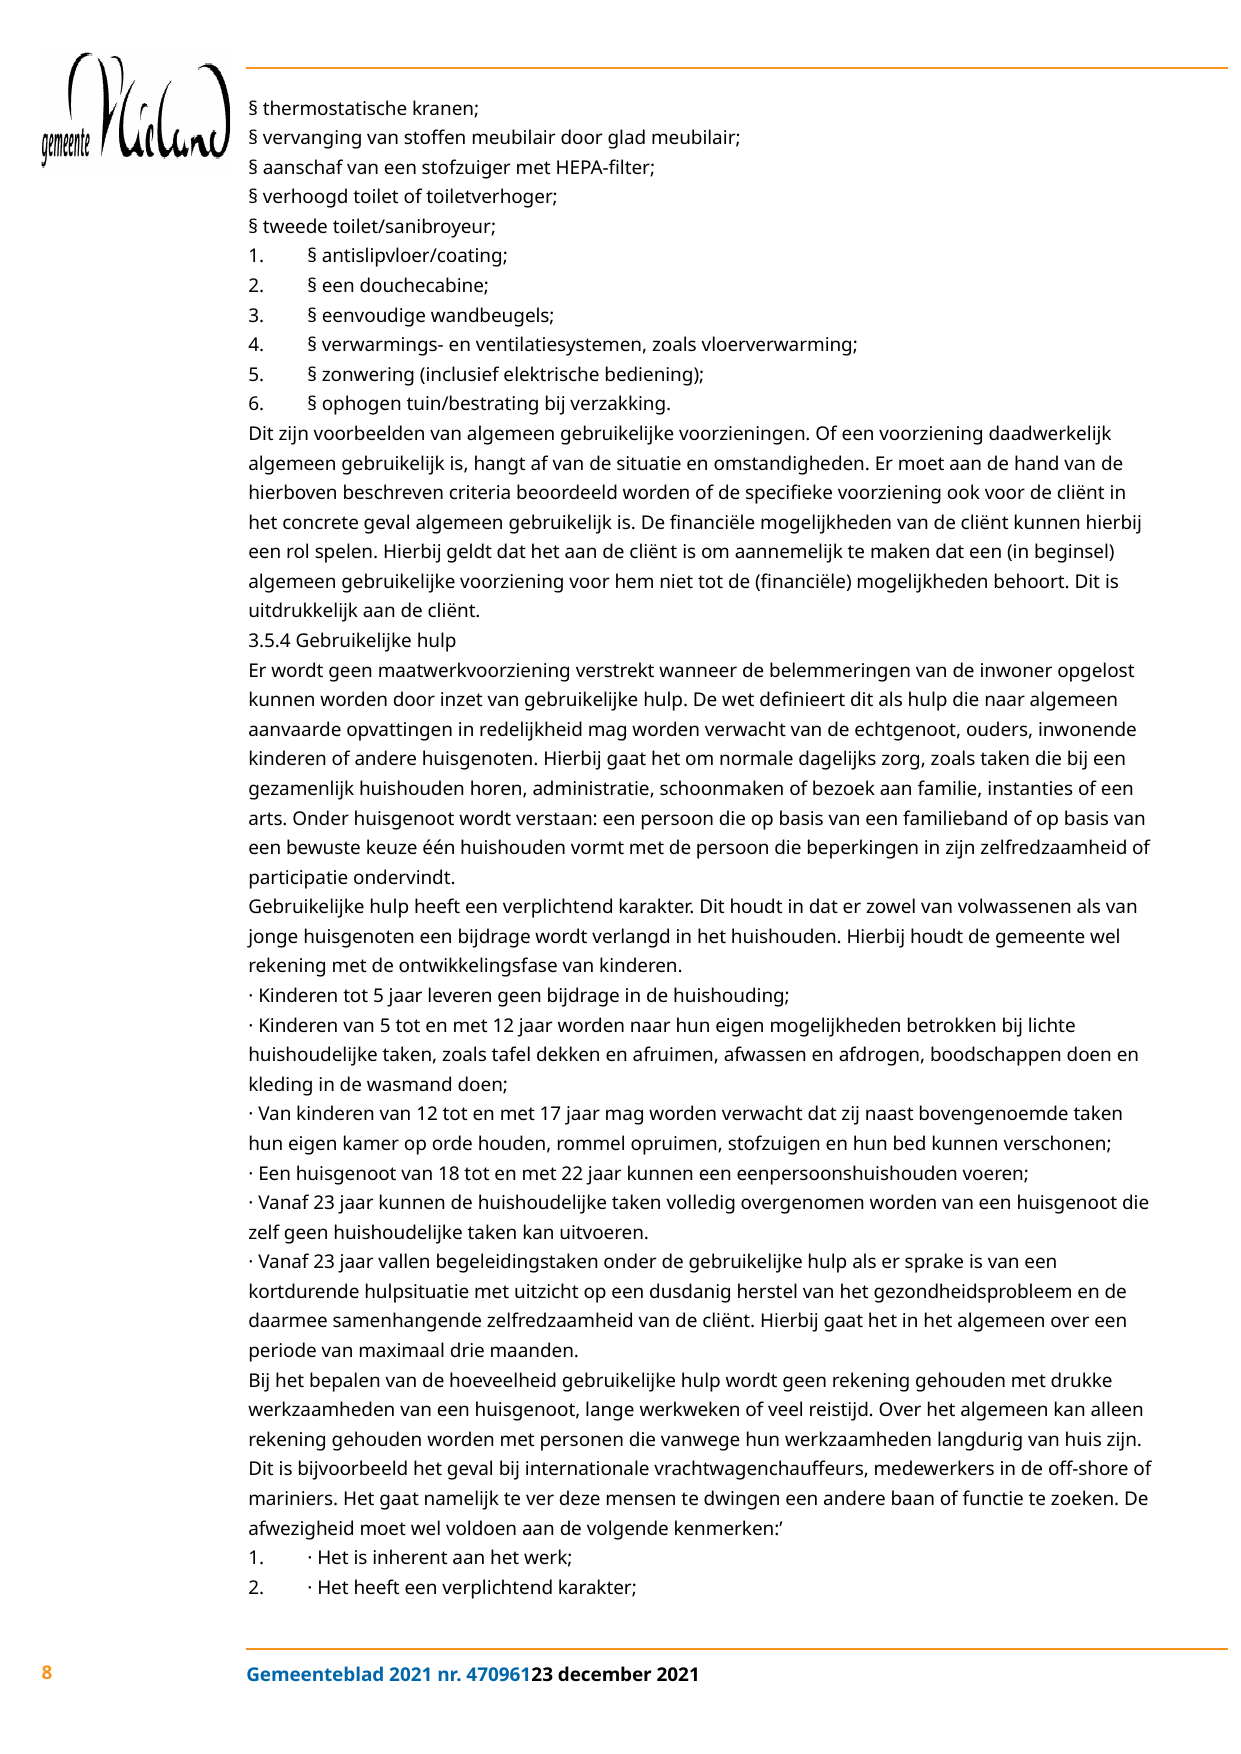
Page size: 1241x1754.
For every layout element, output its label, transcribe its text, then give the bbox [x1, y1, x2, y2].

text · Een huisgenoot van 18 tot en met 22 jaar kunnen een eenpersoonshuishouden voeren; [248, 1160, 1152, 1186]
text · Vanaf 23 jaar vallen begeleidingstaken onder de gebruikelijke hulp als er sprake is van een kortdurende hulpsituatie met uitzicht op een dusdanig herstel van het gezondheidsprobleem en de daarmee samenhangende zelfredzaamheid van de cliënt. Hierbij gaat het in het algemeen over een periode van maximaal drie maanden. [248, 1248, 1152, 1363]
text Dit zijn voorbeelden van algemeen gebruikelijke voorzieningen. Of een voorziening daadwerkelijk algemeen gebruikelijk is, hangt af van de situatie en omstandigheden. Er moet aan de hand van de hierboven beschreven criteria beoordeeld worden of de specifieke voorziening ook voor de cliënt in het concrete geval algemeen gebruikelijk is. De financiële mogelijkheden van de cliënt kunnen hierbij een rol spelen. Hierbij geldt dat het aan de cliënt is om aannemelijk te maken dat een (in beginsel) algemeen gebruikelijke voorziening voor hem niet tot de (financiële) mogelijkheden behoort. Dit is uitdrukkelijk aan de cliënt. [248, 420, 1152, 623]
list · Het heeft een verplichtend karakter; [248, 1574, 1152, 1600]
list § antislipvloer/coating; [248, 243, 1152, 268]
list § verwarmings- en ventilatiesystemen, zoals vloerverwarming; [248, 331, 1152, 357]
text · Van kinderen van 12 tot en met 17 jaar mag worden verwacht dat zij naast bovengenoemde taken hun eigen kamer op orde houden, rommel opruimen, stofzuigen en hun bed kunnen verschonen; [248, 1101, 1152, 1156]
text Gebruikelijke hulp heeft een verplichtend karakter. Dit houdt in dat er zowel van volwassenen als van jonge huisgenoten een bijdrage wordt verlangd in het huishouden. Hierbij houdt de gemeente wel rekening met de ontwikkelingsfase van kinderen. [248, 893, 1152, 978]
text Er wordt geen maatwerkvoorziening verstrekt wanneer de belemmeringen van de inwoner opgelost kunnen worden door inzet van gebruikelijke hulp. De wet definieert dit als hulp die naar algemeen aanvaarde opvattingen in redelijkheid mag worden verwacht van de echtgenoot, ouders, inwonende kinderen of andere huisgenoten. Hierbij gaat het om normale dagelijks zorg, zoals taken die bij een gezamenlijk huishouden horen, administratie, schoonmaken of bezoek aan familie, instanties of een arts. Onder huisgenoot wordt verstaan: een persoon die op basis van een familieband of op basis van een bewuste keuze één huishouden vormt met de persoon die beperkingen in zijn zelfredzaamheid of participatie ondervindt. [248, 657, 1152, 890]
text § aanschaf van een stofzuiger met HEPA-filter; [248, 154, 1152, 180]
list § een douchecabine; [248, 272, 1152, 298]
text 3.5.4 Gebruikelijke hulp [248, 627, 1152, 653]
text · Vanaf 23 jaar kunnen de huishoudelijke taken volledig overgenomen worden van een huisgenoot die zelf geen huishoudelijke taken kan uitvoeren. [248, 1189, 1152, 1245]
text · Kinderen tot 5 jaar leveren geen bijdrage in de huishouding; [248, 982, 1152, 1008]
text § tweede toilet/sanibroyeur; [248, 213, 1152, 239]
list § eenvoudige wandbeugels; [248, 302, 1152, 328]
text · Kinderen van 5 tot en met 12 jaar worden naar hun eigen mogelijkheden betrokken bij lichte huishoudelijke taken, zoals tafel dekken en afruimen, afwassen en afdrogen, boodschappen doen en kleding in de wasmand doen; [248, 1012, 1152, 1097]
list § ophogen tuin/bestrating bij verzakking. [248, 391, 1152, 416]
text § vervanging van stoffen meubilair door glad meubilair; [248, 124, 1152, 150]
list § zonwering (inclusief elektrische bediening); [248, 361, 1152, 387]
list · Het is inherent aan het werk; [248, 1544, 1152, 1570]
text Bij het bepalen van de hoeveelheid gebruikelijke hulp wordt geen rekening gehouden met drukke werkzaamheden van een huisgenoot, lange werkweken of veel reistijd. Over het algemeen kan alleen rekening gehouden worden met personen die vanwege hun werkzaamheden langdurig van huis zijn. Dit is bijvoorbeeld het geval bij internationale vrachtwagenchauffeurs, medewerkers in de off-shore of mariniers. Het gaat namelijk te ver deze mensen te dwingen een andere baan of functie te zoeken. De afwezigheid moet wel voldoen aan de volgende kenmerken:’ [248, 1367, 1152, 1541]
picture [41, 47, 231, 172]
text § thermostatische kranen; [248, 95, 1152, 121]
text § verhoogd toilet of toiletverhoger; [248, 183, 1152, 209]
